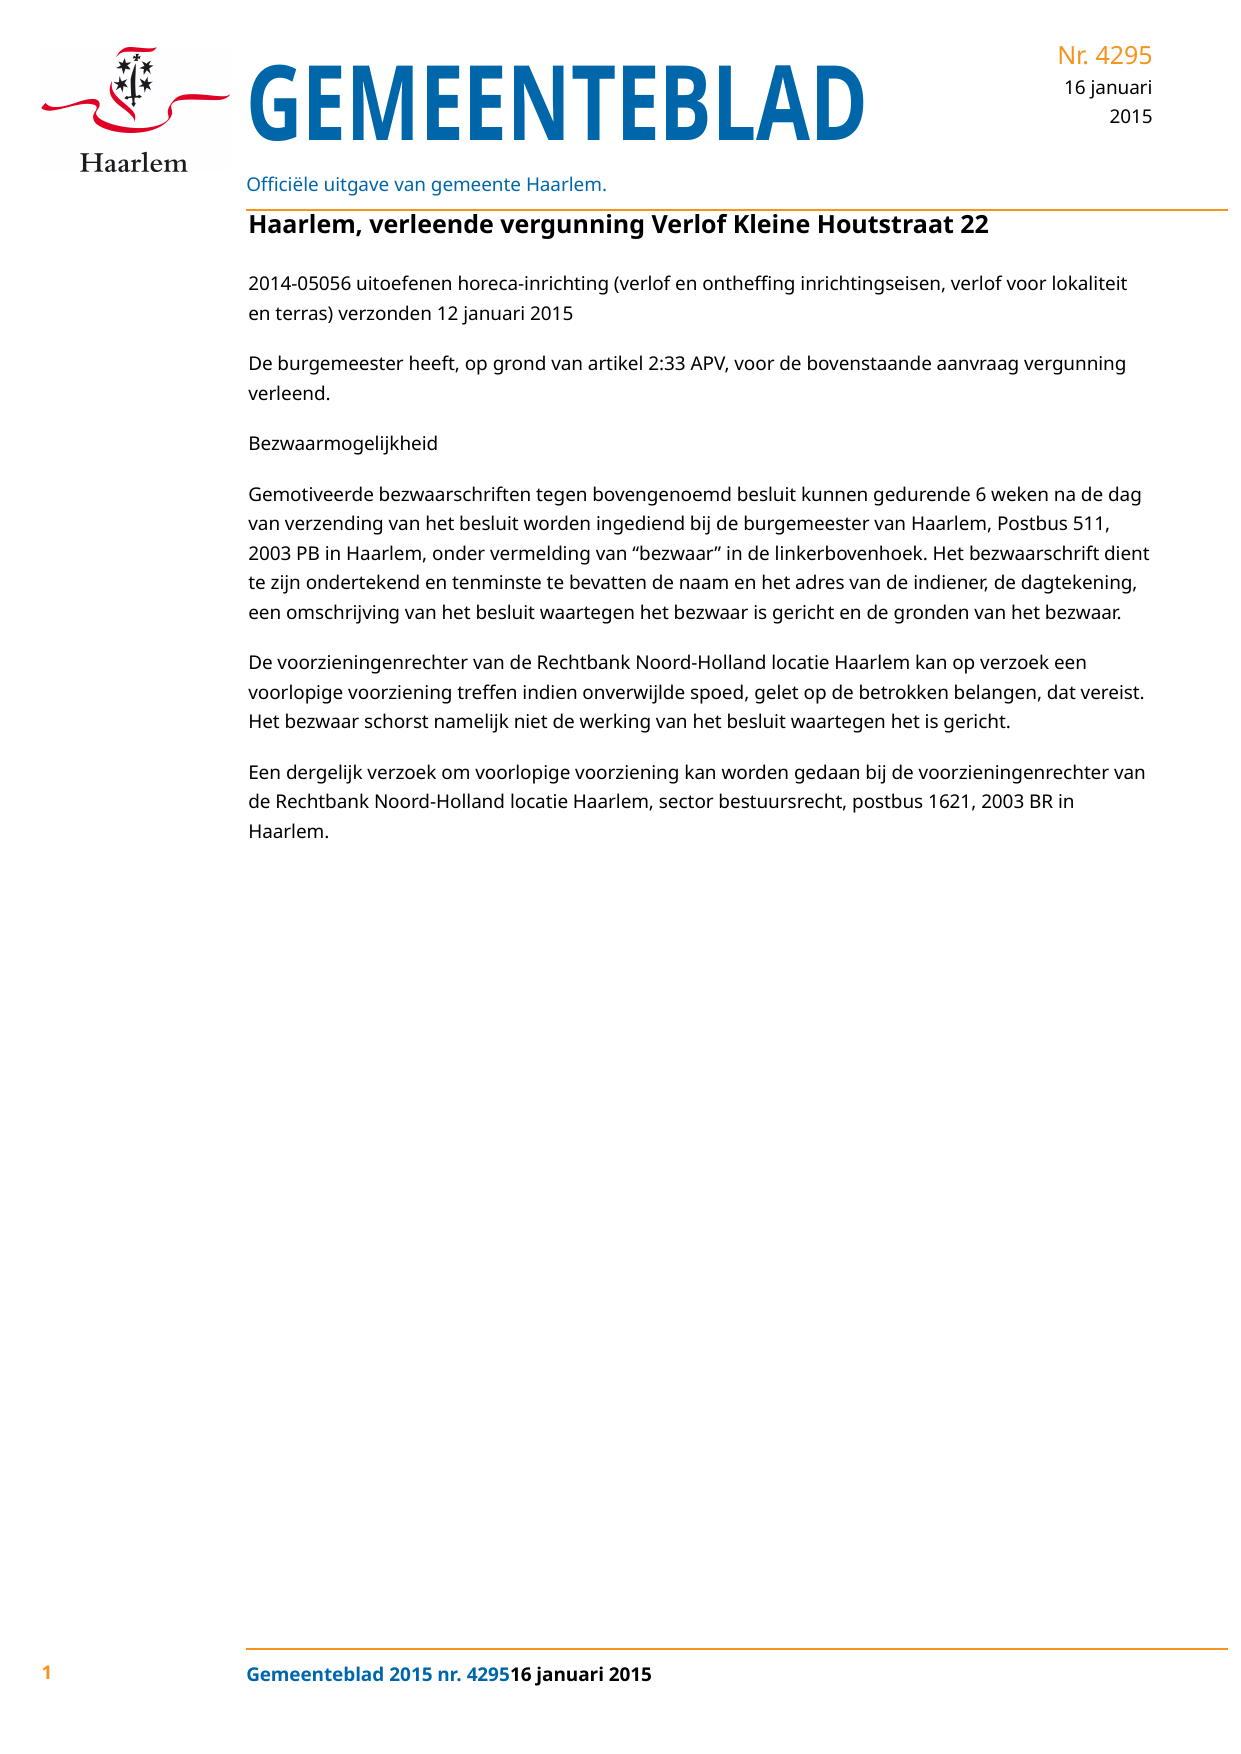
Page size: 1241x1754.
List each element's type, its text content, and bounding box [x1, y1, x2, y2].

text De voorzieningenrechter van de Rechtbank Noord-Holland locatie Haarlem kan op verzoek een voorlopige voorziening treffen indien onverwijlde spoed, gelet op de betrokken belangen, dat vereist. Het bezwaar schorst namelijk niet de werking van het besluit waartegen het is gericht. [248, 649, 1152, 734]
text Bezwaarmogelijkheid [248, 430, 1152, 456]
picture [41, 47, 231, 172]
text Haarlem, verleende vergunning Verlof Kleine Houtstraat 22 [248, 211, 1152, 241]
text De burgemeester heeft, op grond van artikel 2:33 APV, voor de bovenstaande aanvraag vergunning verleend. [248, 350, 1152, 406]
text 2014-05056 uitoefenen horeca-inrichting (verlof en ontheffing inrichtingseisen, verlof voor lokaliteit en terras) verzonden 12 januari 2015 [248, 270, 1152, 326]
text Een dergelijk verzoek om voorlopige voorziening kan worden gedaan bij de voorzieningenrechter van de Rechtbank Noord-Holland locatie Haarlem, sector bestuursrecht, postbus 1621, 2003 BR in Haarlem. [248, 759, 1152, 844]
text Gemotiveerde bezwaarschriften tegen bovengenoemd besluit kunnen gedurende 6 weken na de dag van verzending van het besluit worden ingediend bij de burgemeester van Haarlem, Postbus 511, 2003 PB in Haarlem, onder vermelding van “bezwaar” in de linkerbovenhoek. Het bezwaarschrift dient te zijn ondertekend en tenminste te bevatten de naam en het adres van de indiener, de dagtekening, een omschrijving van het besluit waartegen het bezwaar is gericht en de gronden van het bezwaar. [248, 481, 1152, 625]
